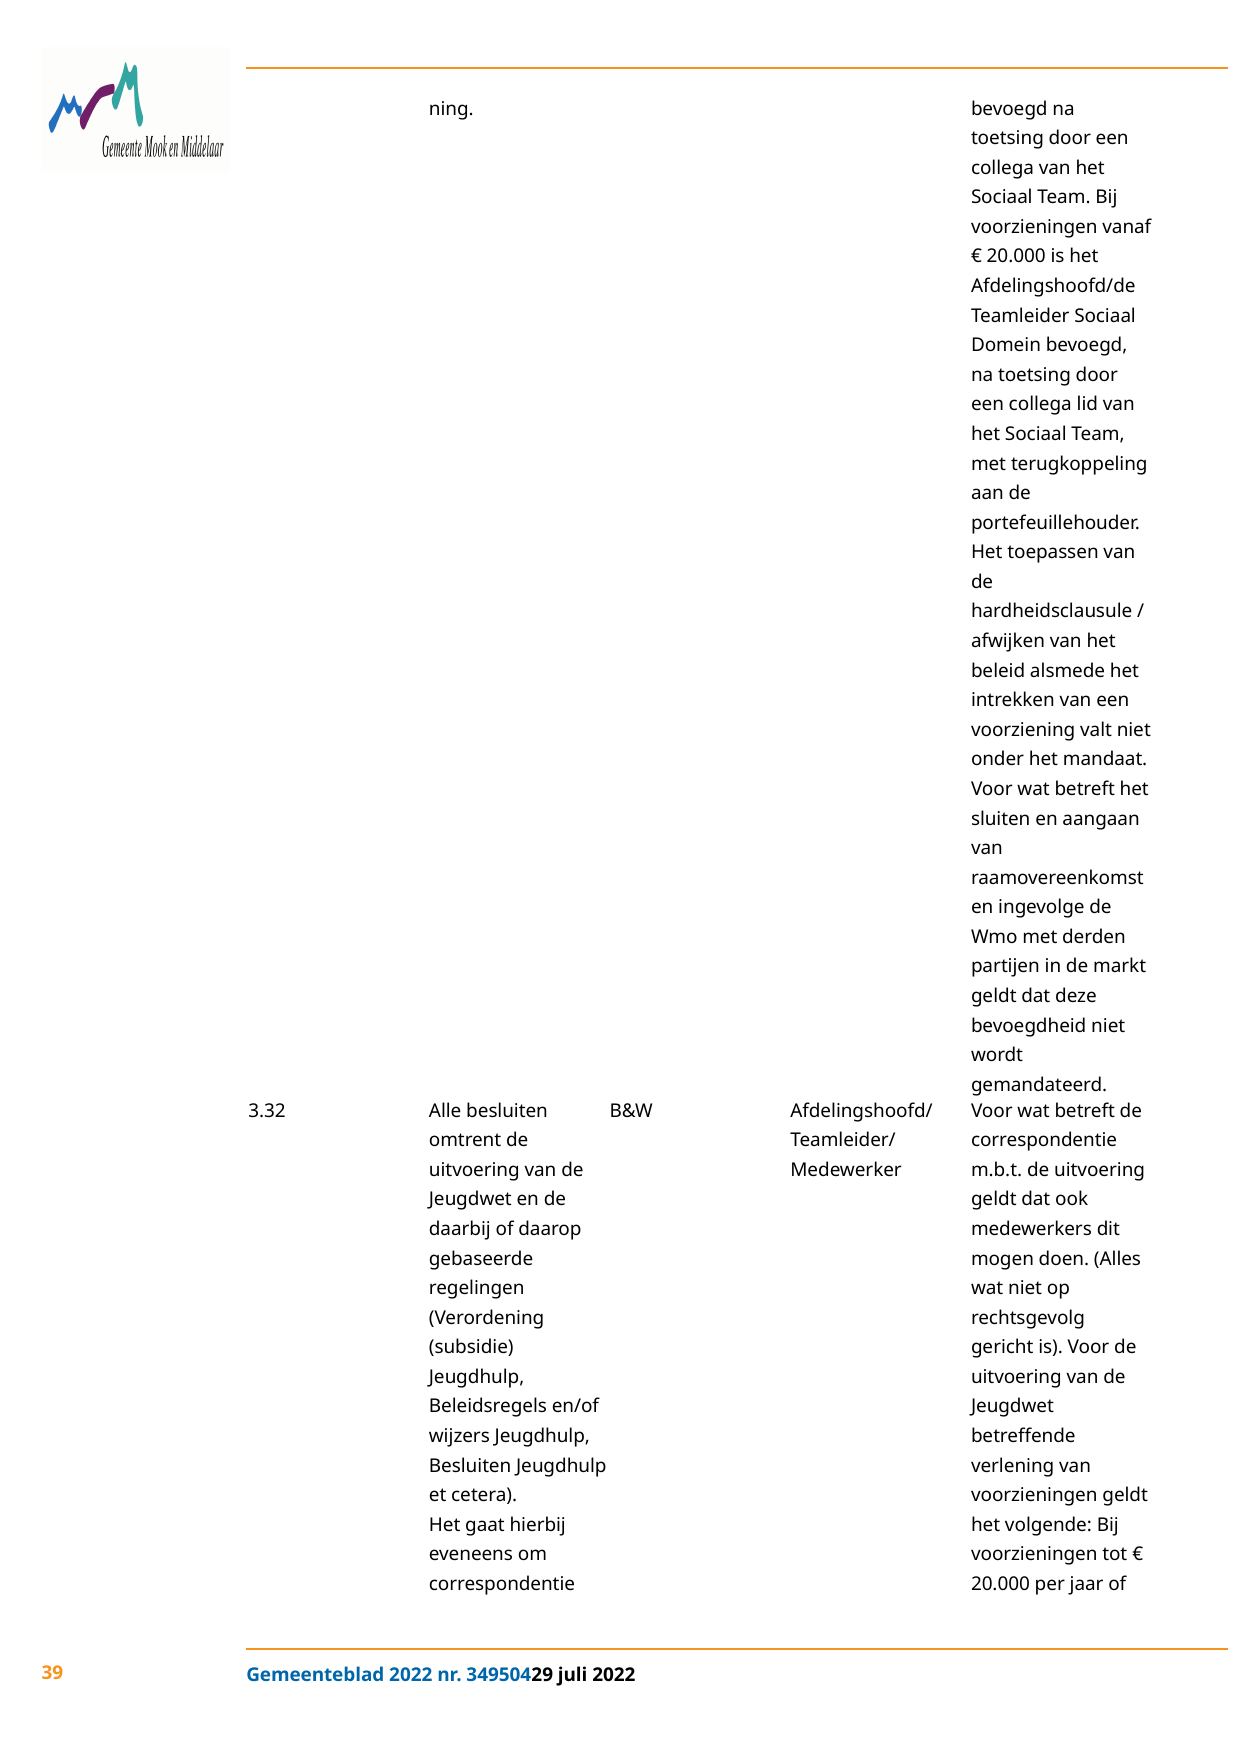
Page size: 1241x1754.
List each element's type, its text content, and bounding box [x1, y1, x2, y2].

table_cell [248, 95, 429, 1097]
table_cell Afdelingshoofd/Teamleider/ Medewerker [790, 1097, 971, 1596]
table_cell Voor wat betreft de correspondentie m.b.t. de uitvoering geldt dat ook medewerkers dit mogen doen. (Alles wat niet op rechtsgevolg gericht is). Voor de uitvoering van de Jeugdwet betreffende verlening van voorzieningen geldt het volgende: Bij voorzieningen tot € 20.000 per jaar of [971, 1097, 1152, 1596]
table_cell [609, 95, 790, 1097]
table_cell B&W [609, 1097, 790, 1596]
table_cell ning. [429, 95, 609, 1097]
picture [41, 47, 231, 172]
table_cell Alle besluiten omtrent de uitvoering van de Jeugdwet en de daarbij of daarop gebaseerde regelingen (Verordening (subsidie) Jeugdhulp, Beleidsregels en/of wijzers Jeugdhulp, Besluiten Jeugdhulp et cetera). Het gaat hierbij eveneens om correspondentie [429, 1097, 609, 1596]
table_cell bevoegd na toetsing door een collega van het Sociaal Team. Bij voorzieningen vanaf € 20.000 is het Afdelingshoofd/de Teamleider Sociaal Domein bevoegd, na toetsing door een collega lid van het Sociaal Team, met terugkoppeling aan de portefeuillehouder. Het toepassen van de hardheidsclausule / afwijken van het beleid alsmede het intrekken van een voorziening valt niet onder het mandaat. Voor wat betreft het sluiten en aangaan van raamovereenkomsten ingevolge de Wmo met derden partijen in de markt geldt dat deze bevoegdheid niet wordt gemandateerd. [971, 95, 1152, 1097]
table_cell 3.32 [248, 1097, 429, 1596]
table_cell [790, 95, 971, 1097]
